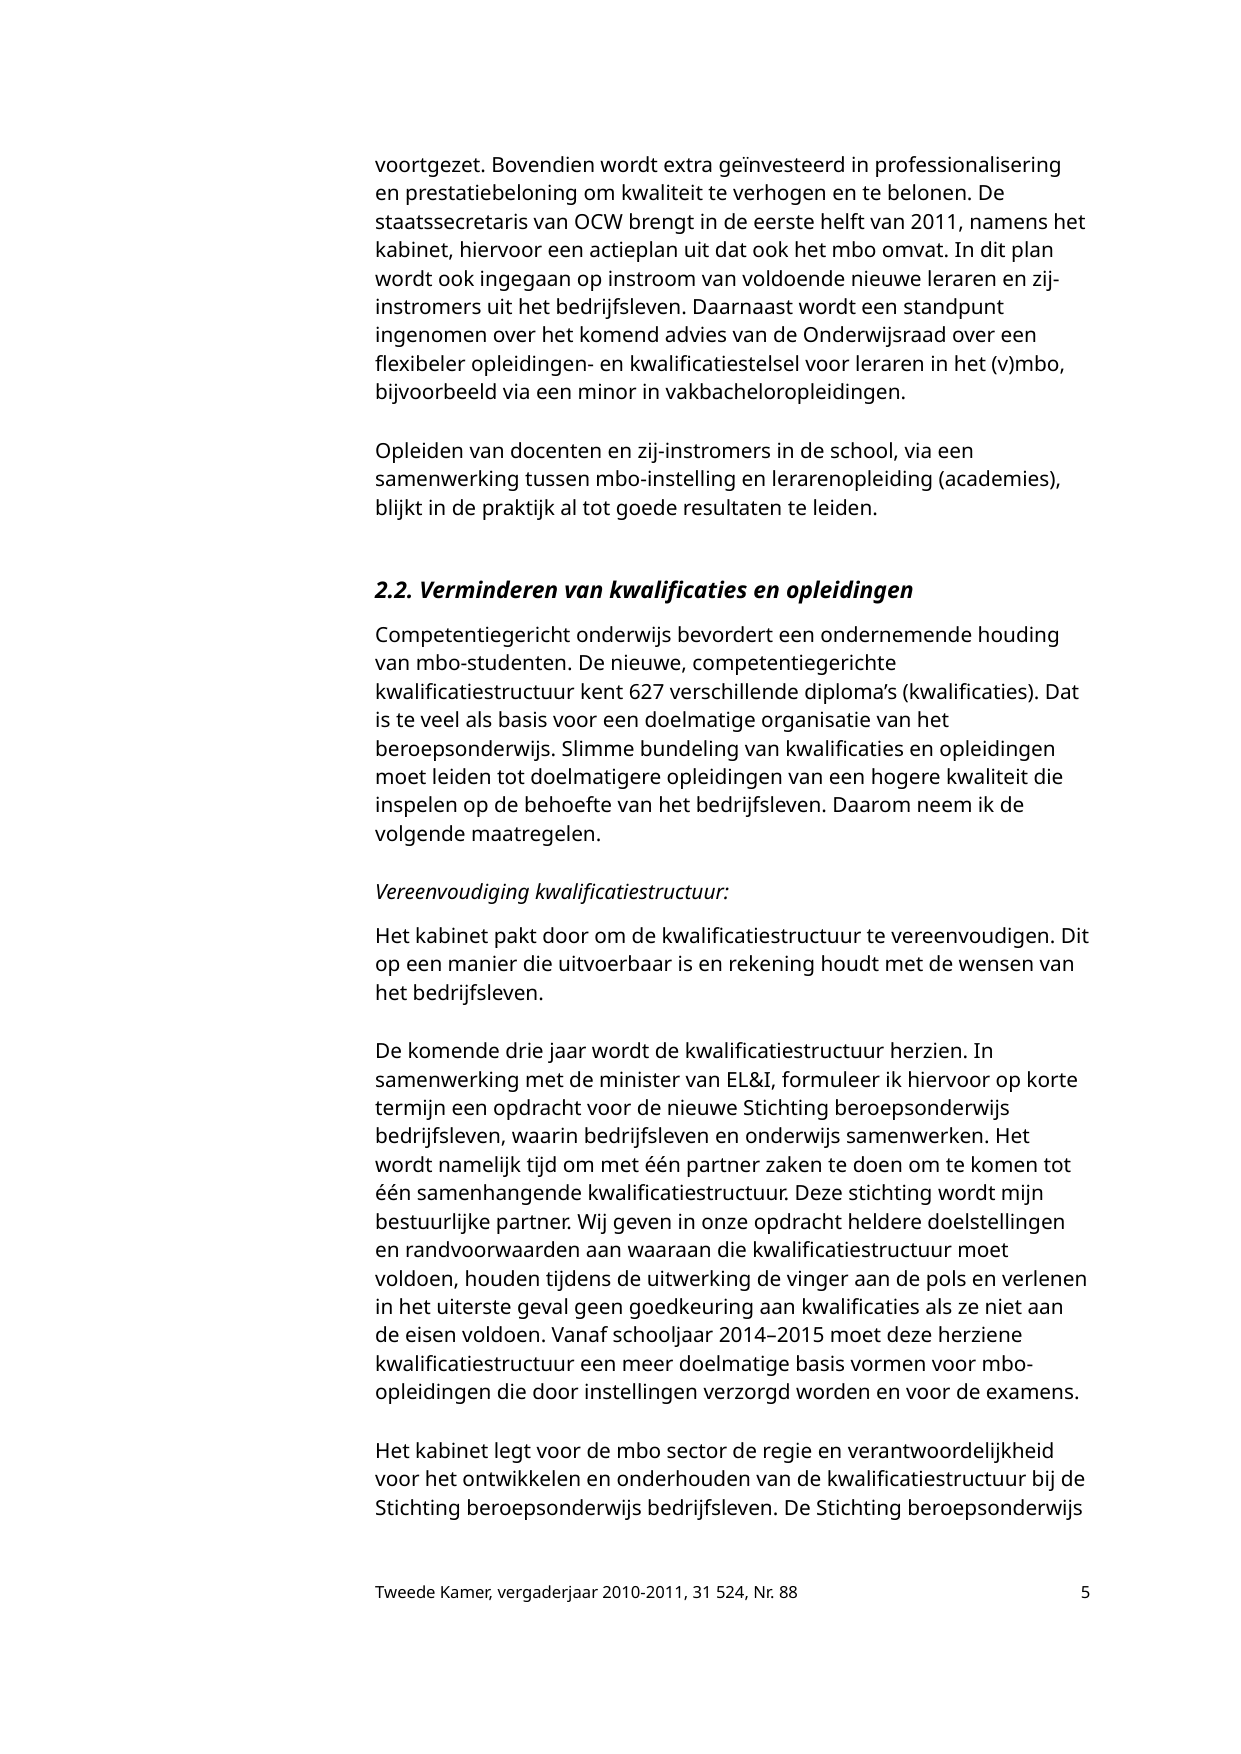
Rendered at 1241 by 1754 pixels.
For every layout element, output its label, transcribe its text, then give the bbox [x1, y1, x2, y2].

text Vereenvoudiging kwalificatiestructuur: [375, 877, 1090, 906]
text Het kabinet legt voor de mbo sector de regie en verantwoordelijkheid voor het ontwikkelen en onderhouden van de kwalificatiestructuur bij de Stichting beroepsonderwijs bedrijfsleven. De Stichting beroepsonderwijs [375, 1436, 1090, 1521]
text De komende drie jaar wordt de kwalificatiestructuur herzien. In samenwerking met de minister van EL&I, formuleer ik hiervoor op korte termijn een opdracht voor de nieuwe Stichting beroepsonderwijs bedrijfsleven, waarin bedrijfsleven en onderwijs samenwerken. Het wordt namelijk tijd om met één partner zaken te doen om te komen tot één samenhangende kwalificatiestructuur. Deze stichting wordt mijn bestuurlijke partner. Wij geven in onze opdracht heldere doelstellingen en randvoorwaarden aan waaraan die kwalificatiestructuur moet voldoen, houden tijdens de uitwerking de vinger aan de pols en verlenen in het uiterste geval geen goedkeuring aan kwalificaties als ze niet aan de eisen voldoen. Vanaf schooljaar 2014–2015 moet deze herziene kwalificatiestructuur een meer doelmatige basis vormen voor mbo-opleidingen die door instellingen verzorgd worden en voor de examens. [375, 1036, 1090, 1406]
text Opleiden van docenten en zij-instromers in de school, via een samenwerking tussen mbo-instelling en lerarenopleiding (academies), blijkt in de praktijk al tot goede resultaten te leiden. [375, 436, 1090, 521]
text Het kabinet pakt door om de kwalificatiestructuur te vereenvoudigen. Dit op een manier die uitvoerbaar is en rekening houdt met de wensen van het bedrijfsleven. [375, 921, 1090, 1006]
text Competentiegericht onderwijs bevordert een ondernemende houding van mbo-studenten. De nieuwe, competentiegerichte kwalificatiestructuur kent 627 verschillende diploma’s (kwalificaties). Dat is te veel als basis voor een doelmatige organisatie van het beroepsonderwijs. Slimme bundeling van kwalificaties en opleidingen moet leiden tot doelmatigere opleidingen van een hogere kwaliteit die inspelen op de behoefte van het bedrijfsleven. Daarom neem ik de volgende maatregelen. [375, 620, 1090, 847]
text voortgezet. Bovendien wordt extra geïnvesteerd in professionalisering en prestatiebeloning om kwaliteit te verhogen en te belonen. De staatssecretaris van OCW brengt in de eerste helft van 2011, namens het kabinet, hiervoor een actieplan uit dat ook het mbo omvat. In dit plan wordt ook ingegaan op instroom van voldoende nieuwe leraren en zij-instromers uit het bedrijfsleven. Daarnaast wordt een standpunt ingenomen over het komend advies van de Onderwijsraad over een flexibeler opleidingen- en kwalificatiestelsel voor leraren in het (v)mbo, bijvoorbeeld via een minor in vakbacheloropleidingen. [375, 150, 1090, 406]
subtitle 2.2. Verminderen van kwalificaties en opleidingen [375, 574, 1090, 605]
